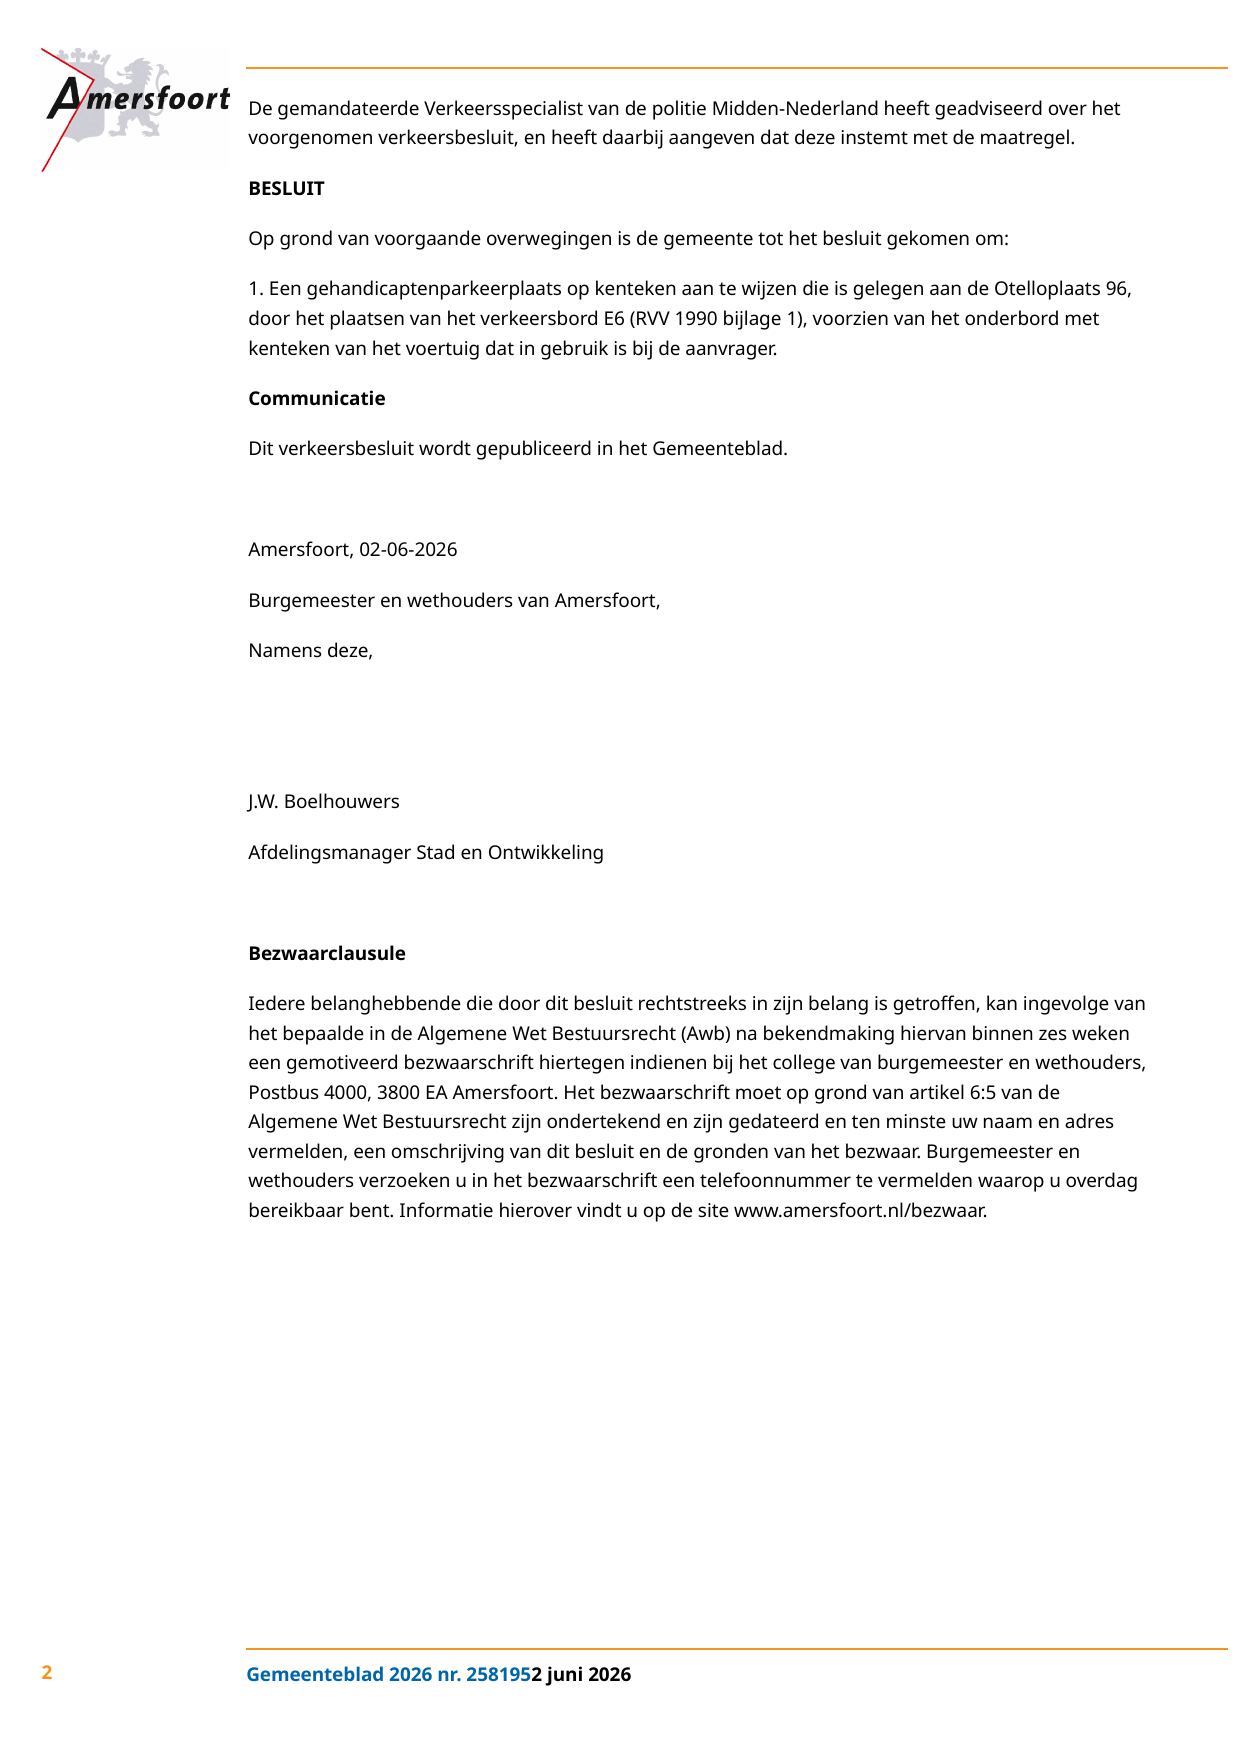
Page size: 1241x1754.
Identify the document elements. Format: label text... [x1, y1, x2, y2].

text 1. Een gehandicaptenparkeerplaats op kenteken aan te wijzen die is gelegen aan de Otelloplaats 96, door het plaatsen van het verkeersbord E6 (RVV 1990 bijlage 1), voorzien van het onderbord met kenteken van het voertuig dat in gebruik is bij de aanvrager. [248, 276, 1152, 361]
text Burgemeester en wethouders van Amersfoort, [248, 587, 1152, 613]
text J.W. Boelhouwers [248, 788, 1152, 814]
text Communicatie [248, 385, 1152, 411]
text Afdelingsmanager Stad en Ontwikkeling [248, 839, 1152, 865]
text De gemandateerde Verkeersspecialist van de politie Midden-Nederland heeft geadviseerd over het voorgenomen verkeersbesluit, en heeft daarbij aangeven dat deze instemt met de maatregel. [248, 95, 1152, 150]
text BESLUIT [248, 175, 1152, 201]
text Bezwaarclausule [248, 940, 1152, 966]
text Namens deze, [248, 637, 1152, 663]
text Amersfoort, 02-06-2026 [248, 536, 1152, 562]
text Iedere belanghebbende die door dit besluit rechtstreeks in zijn belang is getroffen, kan ingevolge van het bepaalde in de Algemene Wet Bestuursrecht (Awb) na bekendmaking hiervan binnen zes weken een gemotiveerd bezwaarschrift hiertegen indienen bij het college van burgemeester en wethouders, Postbus 4000, 3800 EA Amersfoort. Het bezwaarschrift moet op grond van artikel 6:5 van de Algemene Wet Bestuursrecht zijn ondertekend en zijn gedateerd en ten minste uw naam en adres vermelden, een omschrijving van dit besluit en de gronden van het bezwaar. Burgemeester en wethouders verzoeken u in het bezwaarschrift een telefoonnummer te vermelden waarop u overdag bereikbaar bent. Informatie hierover vindt u op de site www.amersfoort.nl/bezwaar. [248, 990, 1152, 1223]
text Op grond van voorgaande overwegingen is de gemeente tot het besluit gekomen om: [248, 225, 1152, 251]
picture [41, 47, 231, 172]
text Dit verkeersbesluit wordt gepubliceerd in het Gemeenteblad. [248, 436, 1152, 461]
